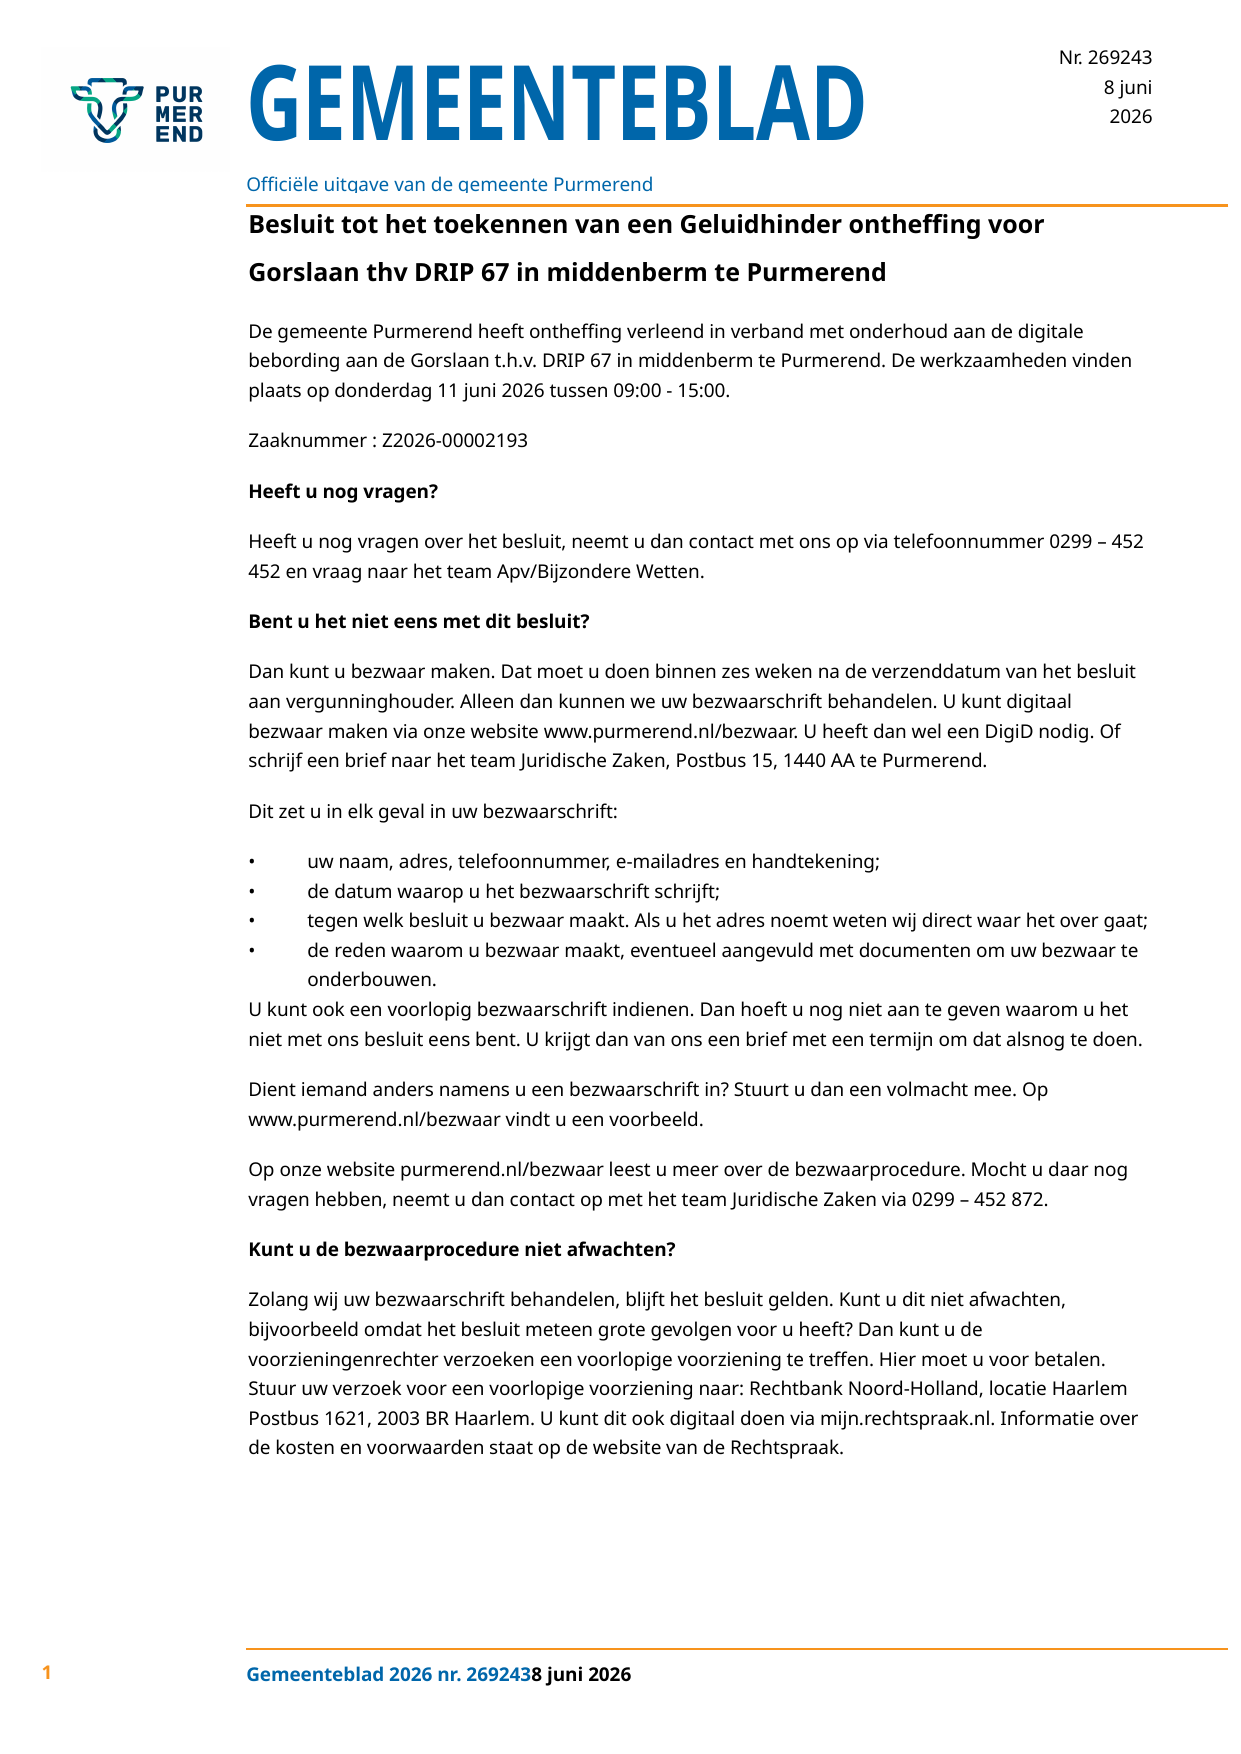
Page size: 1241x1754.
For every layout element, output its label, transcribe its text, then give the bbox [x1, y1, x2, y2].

text Op onze website purmerend.nl/bezwaar leest u meer over de bezwaarprocedure. Mocht u daar nog vragen hebben, neemt u dan contact op met het team Juridische Zaken via 0299 – 452 872. [248, 1156, 1152, 1212]
text Zaaknummer : Z2026-00002193 [248, 427, 1152, 453]
text Besluit tot het toekennen van een Geluidhinder ontheffing voor Gorslaan thv DRIP 67 in middenberm te Purmerend [248, 207, 1152, 288]
text Heeft u nog vragen over het besluit, neemt u dan contact met ons op via telefoonnummer 0299 – 452 452 en vraag naar het team Apv/Bijzondere Wetten. [248, 528, 1152, 584]
text Dit zet u in elk geval in uw bezwaarschrift: [248, 798, 1152, 824]
text Bent u het niet eens met dit besluit? [248, 608, 1152, 634]
list tegen welk besluit u bezwaar maakt. Als u het adres noemt weten wij direct waar het over gaat; [248, 907, 1152, 933]
text Kunt u de bezwaarprocedure niet afwachten? [248, 1236, 1152, 1262]
text Dan kunt u bezwaar maken. Dat moet u doen binnen zes weken na de verzenddatum van het besluit aan vergunninghouder. Alleen dan kunnen we uw bezwaarschrift behandelen. U kunt digitaal bezwaar maken via onze website www.purmerend.nl/bezwaar. U heeft dan wel een DigiD nodig. Of schrijf een brief naar het team Juridische Zaken, Postbus 15, 1440 AA te Purmerend. [248, 659, 1152, 773]
list uw naam, adres, telefoonnummer, e-mailadres en handtekening; [248, 848, 1152, 874]
picture [41, 47, 231, 172]
text Heeft u nog vragen? [248, 478, 1152, 504]
text De gemeente Purmerend heeft ontheffing verleend in verband met onderhoud aan de digitale bebording aan de Gorslaan t.h.v. DRIP 67 in middenberm te Purmerend. De werkzaamheden vinden plaats op donderdag 11 juni 2026 tussen 09:00 - 15:00. [248, 318, 1152, 403]
text Zolang wij uw bezwaarschrift behandelen, blijft het besluit gelden. Kunt u dit niet afwachten, bijvoorbeeld omdat het besluit meteen grote gevolgen voor u heeft? Dan kunt u de voorzieningenrechter verzoeken een voorlopige voorziening te treffen. Hier moet u voor betalen. Stuur uw verzoek voor een voorlopige voorziening naar: Rechtbank Noord-Holland, locatie Haarlem Postbus 1621, 2003 BR Haarlem. U kunt dit ook digitaal doen via mijn.rechtspraak.nl. Informatie over de kosten en voorwaarden staat op de website van de Rechtspraak. [248, 1287, 1152, 1460]
text Dient iemand anders namens u een bezwaarschrift in? Stuurt u dan een volmacht mee. Op www.purmerend.nl/bezwaar vindt u een voorbeeld. [248, 1076, 1152, 1132]
list de datum waarop u het bezwaarschrift schrijft; [248, 878, 1152, 904]
text U kunt ook een voorlopig bezwaarschrift indienen. Dan hoeft u nog niet aan te geven waarom u het niet met ons besluit eens bent. U krijgt dan van ons een brief met een termijn om dat alsnog te doen. [248, 996, 1152, 1052]
list de reden waarom u bezwaar maakt, eventueel aangevuld met documenten om uw bezwaar te onderbouwen. [248, 937, 1152, 992]
